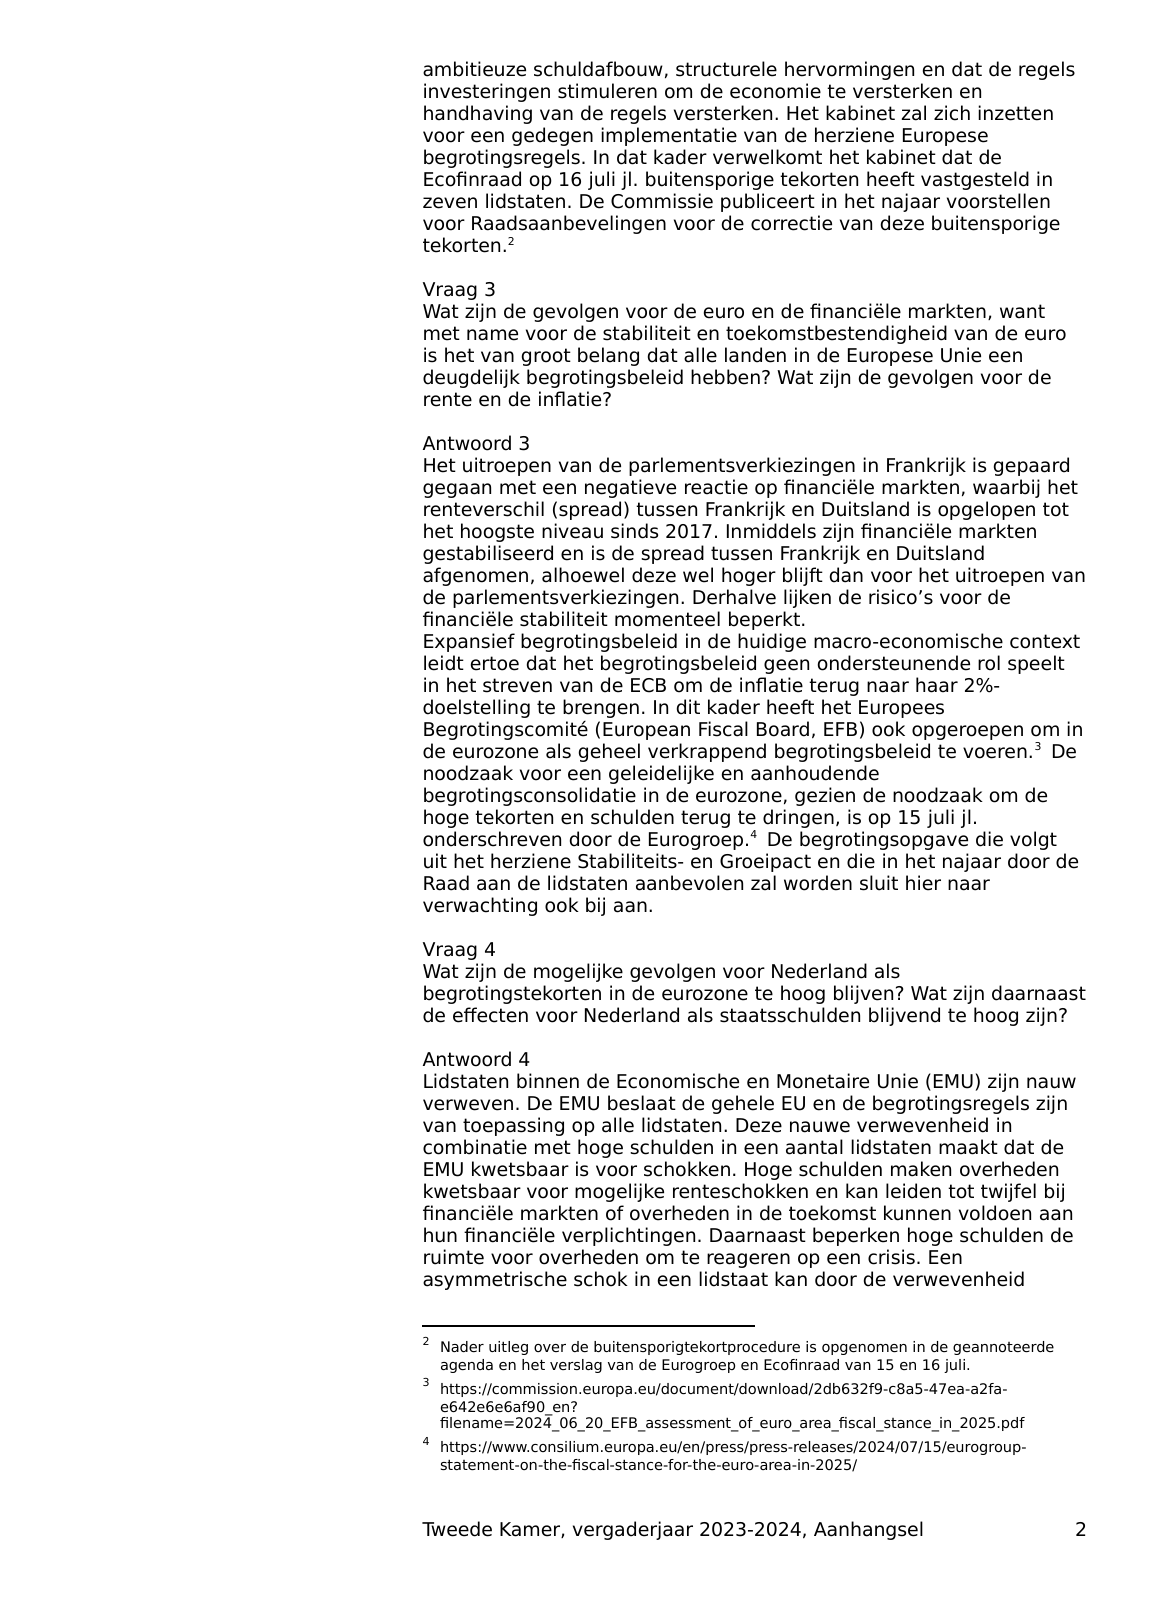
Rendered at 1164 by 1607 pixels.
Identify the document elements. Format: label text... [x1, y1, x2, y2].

text Lidstaten binnen de Economische en Monetaire Unie (EMU) zijn nauw verweven. De EMU beslaat de gehele EU en de begrotingsregels zijn van toepassing op alle lidstaten. Deze nauwe verwevenheid in combinatie met hoge schulden in een aantal lidstaten maakt dat de EMU kwetsbaar is voor schokken. Hoge schulden maken overheden kwetsbaar voor mogelijke renteschokken en kan leiden tot twijfel bij financiële markten of overheden in de toekomst kunnen voldoen aan hun financiële verplichtingen. Daarnaast beperken hoge schulden de ruimte voor overheden om te reageren op een crisis. Een asymmetrische schok in een lidstaat kan door de verwevenheid [422, 1071, 1087, 1291]
text ambitieuze schuldafbouw, structurele hervormingen en dat de regels investeringen stimuleren om de economie te versterken en handhaving van de regels versterken. Het kabinet zal zich inzetten voor een gedegen implementatie van de herziene Europese begrotingsregels. In dat kader verwelkomt het kabinet dat de Ecofinraad op 16 juli jl. buitensporige tekorten heeft vastgesteld in zeven lidstaten. De Commissie publiceert in het najaar voorstellen voor Raadsaanbevelingen voor de correctie van deze buitensporige tekorten. [422, 59, 1087, 257]
text Vraag 4 [422, 939, 1087, 961]
text https://commission.europa.eu/document/download/2db632f9-c8a5-47ea-a2fa-e642e6e6af90_en?filename=2024_06_20_EFB_assessment_of_euro_area_fiscal_stance_in_2025.pdf [422, 1377, 1087, 1432]
text Wat zijn de gevolgen voor de euro en de financiële markten, want met name voor de stabiliteit en toekomstbestendigheid van de euro is het van groot belang dat alle landen in de Europese Unie een deugdelijk begrotingsbeleid hebben? Wat zijn de gevolgen voor de rente en de inflatie? [422, 301, 1087, 411]
text Wat zijn de mogelijke gevolgen voor Nederland als begrotingstekorten in de eurozone te hoog blijven? Wat zijn daarnaast de effecten voor Nederland als staatsschulden blijvend te hoog zijn? [422, 961, 1087, 1027]
text Vraag 3 [422, 279, 1087, 301]
text Expansief begrotingsbeleid in de huidige macro-economische context leidt ertoe dat het begrotingsbeleid geen ondersteunende rol speelt in het streven van de ECB om de inflatie terug naar haar 2%-doelstelling te brengen. In dit kader heeft het Europees Begrotingscomité (European Fiscal Board, EFB) ook opgeroepen om in de eurozone als geheel verkrappend begrotingsbeleid te voeren. De noodzaak voor een geleidelijke en aanhoudende begrotingsconsolidatie in de eurozone, gezien de noodzaak om de hoge tekorten en schulden terug te dringen, is op 15 juli jl. onderschreven door de Eurogroep. De begrotingsopgave die volgt uit het herziene Stabiliteits- en Groeipact en die in het najaar door de Raad aan de lidstaten aanbevolen zal worden sluit hier naar verwachting ook bij aan. [422, 631, 1087, 917]
text Antwoord 4 [422, 1049, 1087, 1071]
text https://www.consilium.europa.eu/en/press/press-releases/2024/07/15/eurogroup-statement-on-the-fiscal-stance-for-the-euro-area-in-2025/ [422, 1435, 1087, 1474]
text Antwoord 3 [422, 433, 1087, 455]
text Nader uitleg over de buitensporigtekortprocedure is opgenomen in de geannoteerde agenda en het verslag van de Eurogroep en Ecofinraad van 15 en 16 juli. [422, 1335, 1087, 1374]
text Het uitroepen van de parlementsverkiezingen in Frankrijk is gepaard gegaan met een negatieve reactie op financiële markten, waarbij het renteverschil (spread) tussen Frankrijk en Duitsland is opgelopen tot het hoogste niveau sinds 2017. Inmiddels zijn financiële markten gestabiliseerd en is de spread tussen Frankrijk en Duitsland afgenomen, alhoewel deze wel hoger blijft dan voor het uitroepen van de parlementsverkiezingen. Derhalve lijken de risico’s voor de financiële stabiliteit momenteel beperkt. [422, 455, 1087, 631]
